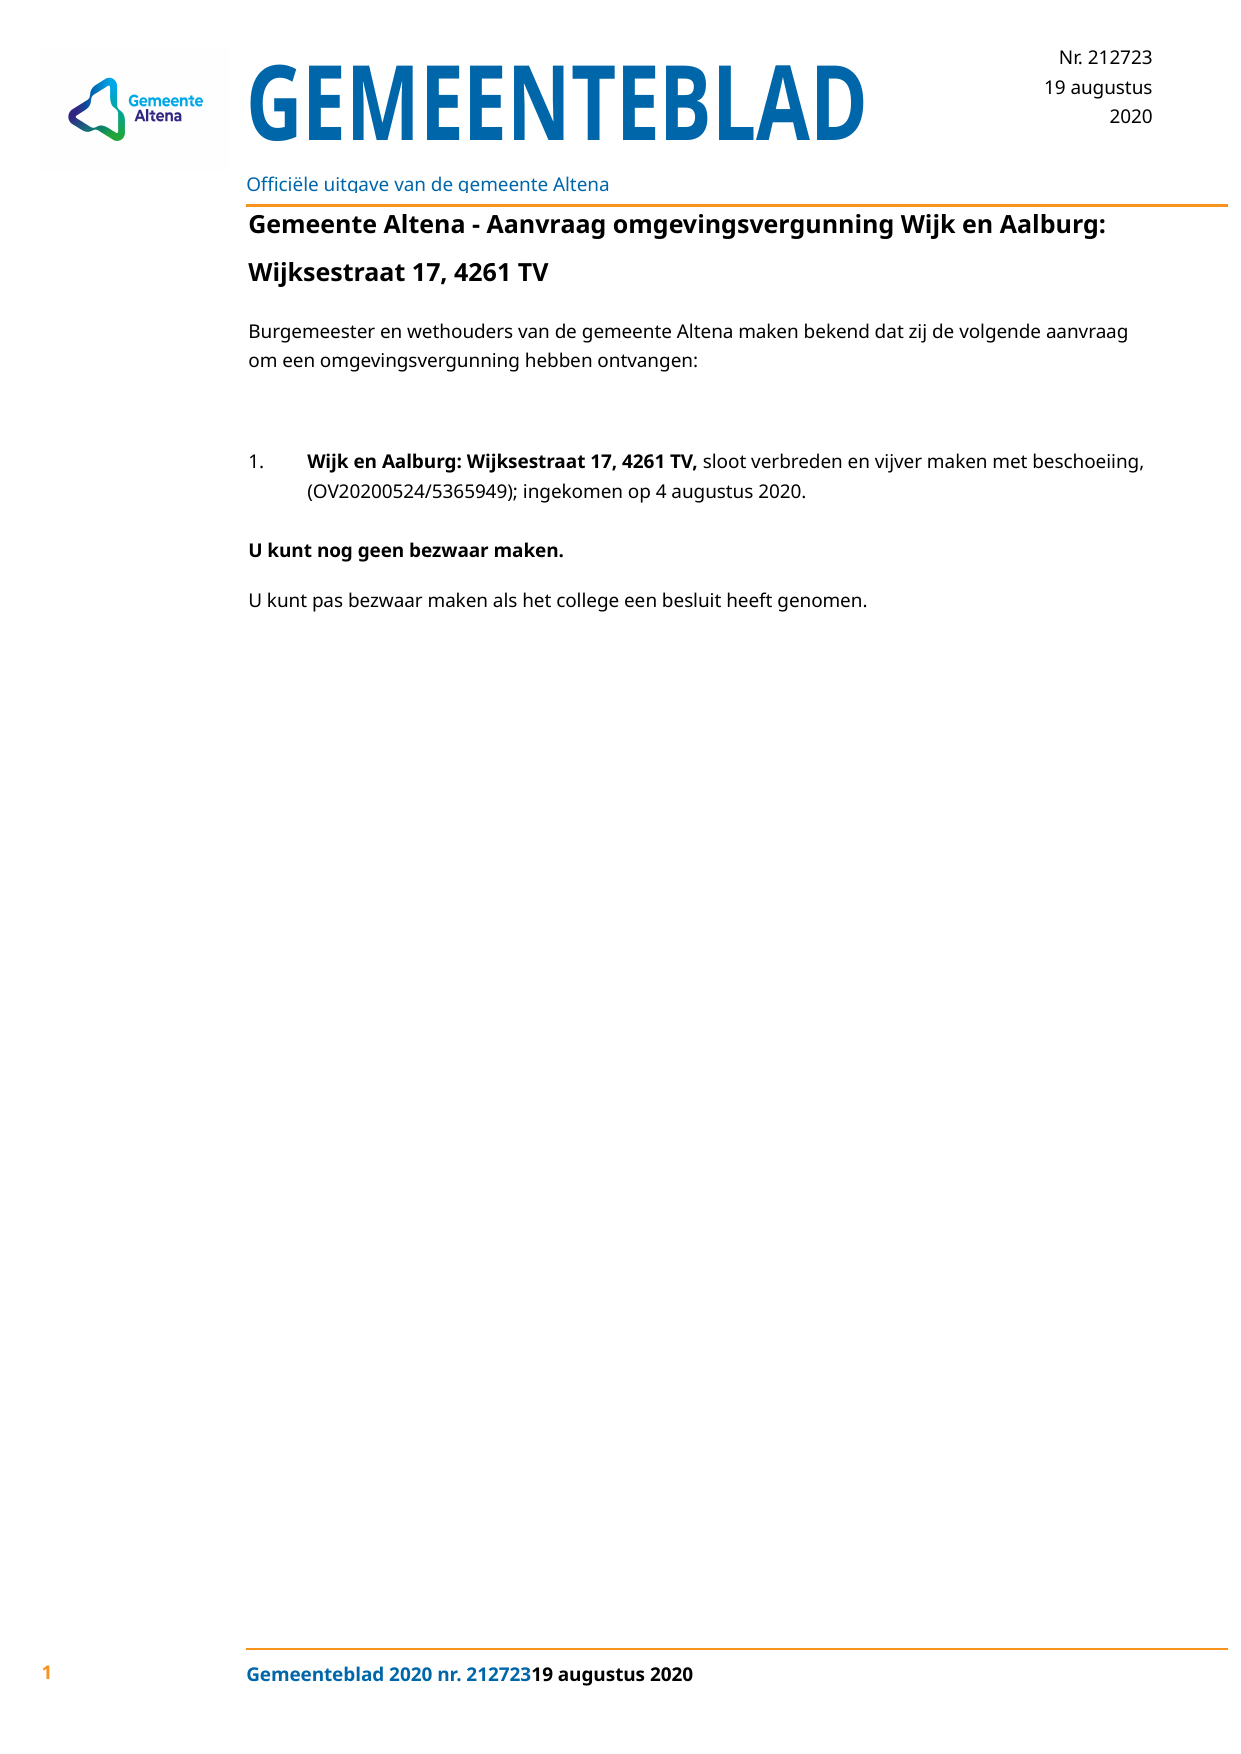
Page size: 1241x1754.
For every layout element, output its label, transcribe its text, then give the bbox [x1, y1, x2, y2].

text U kunt pas bezwaar maken als het college een besluit heeft genomen. [248, 587, 1152, 613]
text Burgemeester en wethouders van de gemeente Altena maken bekend dat zij de volgende aanvraag om een omgevingsvergunning hebben ontvangen: [248, 318, 1152, 373]
text U kunt nog geen bezwaar maken. [248, 537, 1152, 563]
list Wijk en Aalburg: Wijksestraat 17, 4261 TV, sloot verbreden en vijver maken met beschoeiing, (OV20200524/5365949); ingekomen op 4 augustus 2020. [248, 448, 1152, 504]
picture [41, 47, 231, 172]
text Gemeente Altena - Aanvraag omgevingsvergunning Wijk en Aalburg: Wijksestraat 17, 4261 TV [248, 207, 1152, 288]
